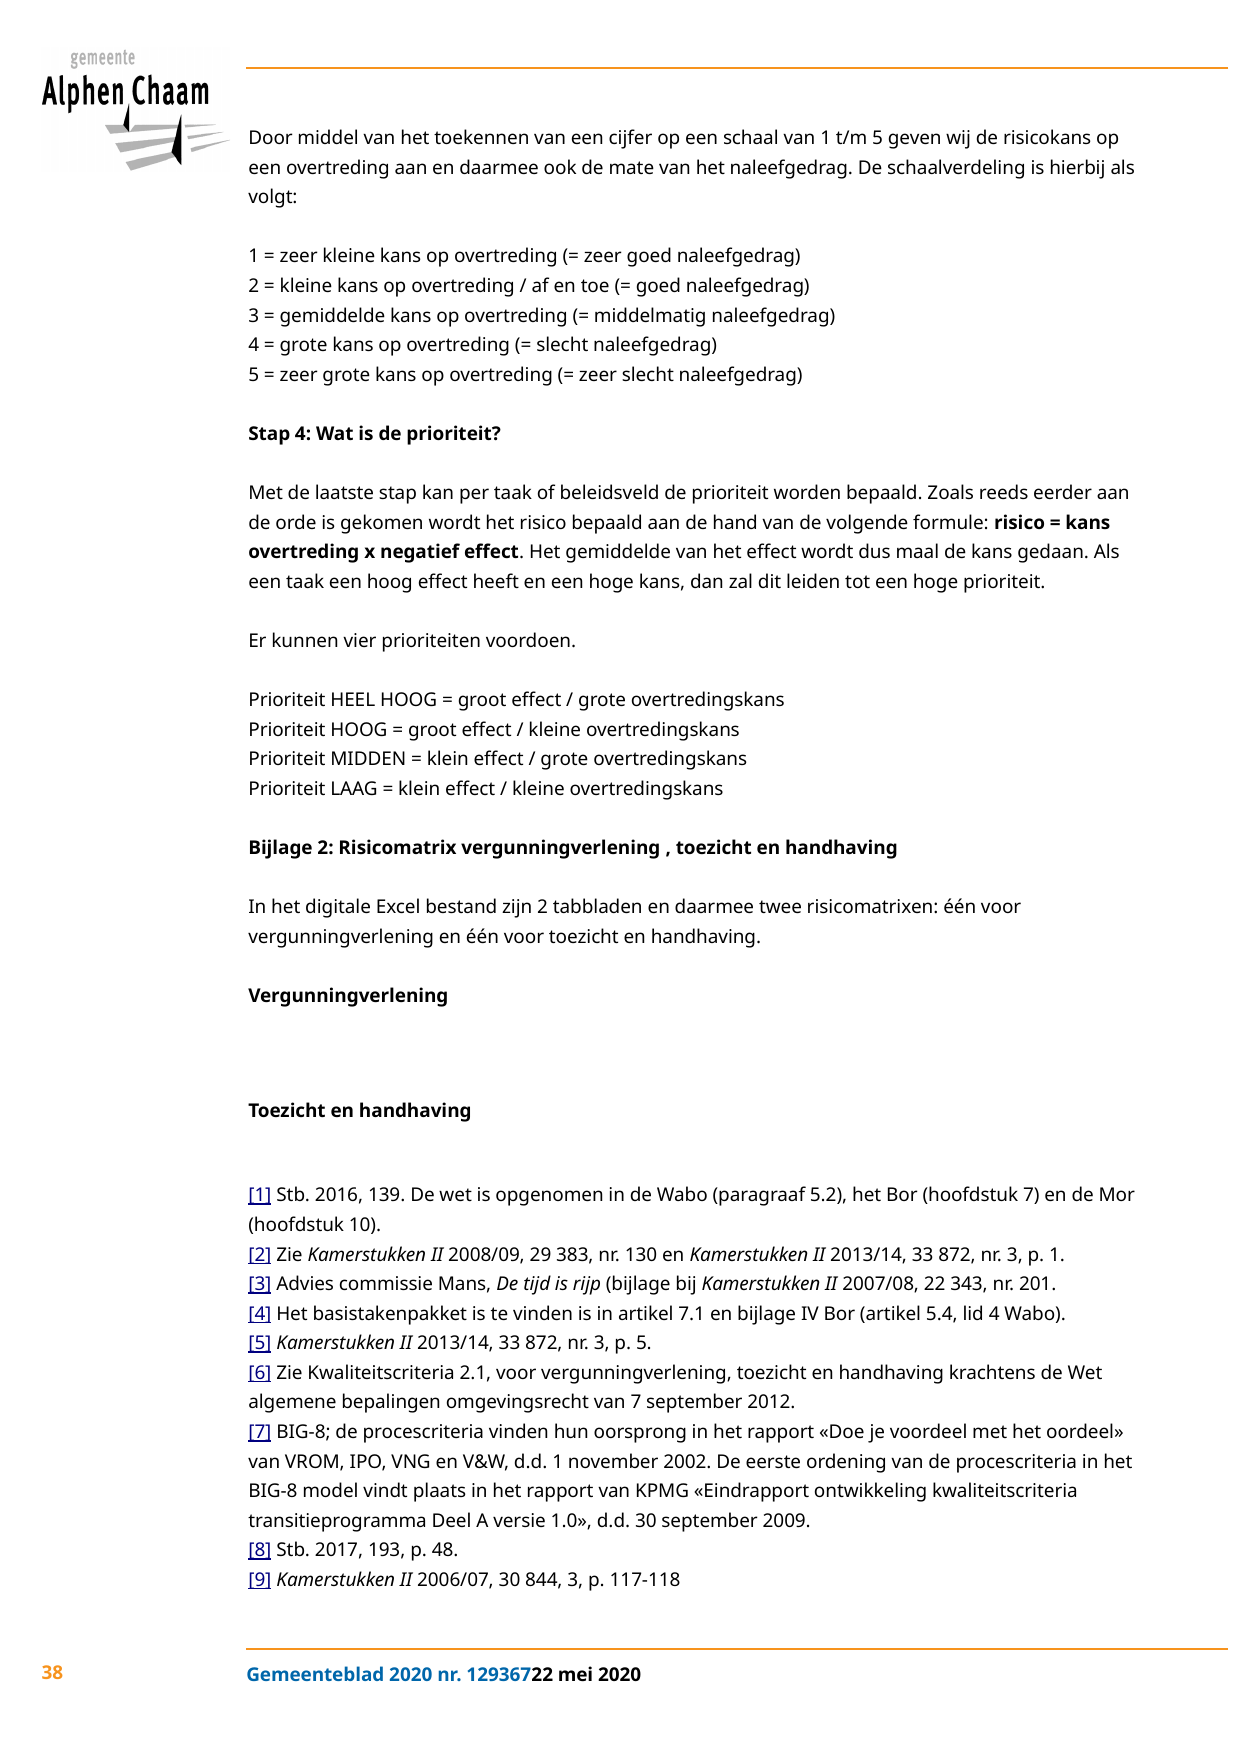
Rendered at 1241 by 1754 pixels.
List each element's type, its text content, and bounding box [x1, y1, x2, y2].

text In het digitale Excel bestand zijn 2 tabbladen en daarmee twee risicomatrixen: één voor vergunningverlening en één voor toezicht en handhaving. [248, 893, 1152, 949]
text [5] Kamerstukken II 2013/14, 33 872, nr. 3, p. 5. [248, 1329, 1152, 1355]
text [4] Het basistakenpakket is te vinden is in artikel 7.1 en bijlage IV Bor (artikel 5.4, lid 4 Wabo). [248, 1300, 1152, 1326]
text Vergunningverlening [248, 982, 1152, 1008]
text [7] BIG-8; de procescriteria vinden hun oorsprong in het rapport «Doe je voordeel met het oordeel» van VROM, IPO, VNG en V&W, d.d. 1 november 2002. De eerste ordening van de procescriteria in het BIG-8 model vindt plaats in het rapport van KPMG «Eindrapport ontwikkeling kwaliteitscriteria transitieprogramma Deel A versie 1.0», d.d. 30 september 2009. [248, 1418, 1152, 1533]
text Prioriteit MIDDEN = klein effect / grote overtredingskans [248, 746, 1152, 771]
text Stap 4: Wat is de prioriteit? [248, 420, 1152, 446]
picture [41, 47, 231, 172]
text Toezicht en handhaving [248, 1097, 1152, 1122]
text 4 = grote kans op overtreding (= slecht naleefgedrag) [248, 331, 1152, 357]
text Bijlage 2: Risicomatrix vergunningverlening , toezicht en handhaving [248, 834, 1152, 860]
text Prioriteit HOOG = groot effect / kleine overtredingskans [248, 716, 1152, 742]
text [1] Stb. 2016, 139. De wet is opgenomen in de Wabo (paragraaf 5.2), het Bor (hoofdstuk 7) en de Mor (hoofdstuk 10). [248, 1182, 1152, 1237]
text Door middel van het toekennen van een cijfer op een schaal van 1 t/m 5 geven wij de risicokans op een overtreding aan en daarmee ook de mate van het naleefgedrag. De schaalverdeling is hierbij als volgt: [248, 124, 1152, 209]
text 5 = zeer grote kans op overtreding (= zeer slecht naleefgedrag) [248, 361, 1152, 387]
text 2 = kleine kans op overtreding / af en toe (= goed naleefgedrag) [248, 272, 1152, 298]
text [8] Stb. 2017, 193, p. 48. [248, 1537, 1152, 1562]
text [9] Kamerstukken II 2006/07, 30 844, 3, p. 117-118 [248, 1566, 1152, 1592]
text [6] Zie Kwaliteitscriteria 2.1, voor vergunningverlening, toezicht en handhaving krachtens de Wet algemene bepalingen omgevingsrecht van 7 september 2012. [248, 1359, 1152, 1414]
text Prioriteit HEEL HOOG = groot effect / grote overtredingskans [248, 686, 1152, 712]
text [2] Zie Kamerstukken II 2008/09, 29 383, nr. 130 en Kamerstukken II 2013/14, 33 872, nr. 3, p. 1. [248, 1241, 1152, 1267]
text 1 = zeer kleine kans op overtreding (= zeer goed naleefgedrag) [248, 243, 1152, 268]
text [3] Advies commissie Mans, De tijd is rijp (bijlage bij Kamerstukken II 2007/08, 22 343, nr. 201. [248, 1270, 1152, 1296]
text Prioriteit LAAG = klein effect / kleine overtredingskans [248, 775, 1152, 801]
text 3 = gemiddelde kans op overtreding (= middelmatig naleefgedrag) [248, 302, 1152, 328]
text Met de laatste stap kan per taak of beleidsveld de prioriteit worden bepaald. Zoals reeds eerder aan de orde is gekomen wordt het risico bepaald aan de hand van de volgende formule: risico = kans overtreding x negatief effect. Het gemiddelde van het effect wordt dus maal de kans gedaan. Als een taak een hoog effect heeft en een hoge kans, dan zal dit leiden tot een hoge prioriteit. [248, 479, 1152, 594]
text Er kunnen vier prioriteiten voordoen. [248, 627, 1152, 653]
